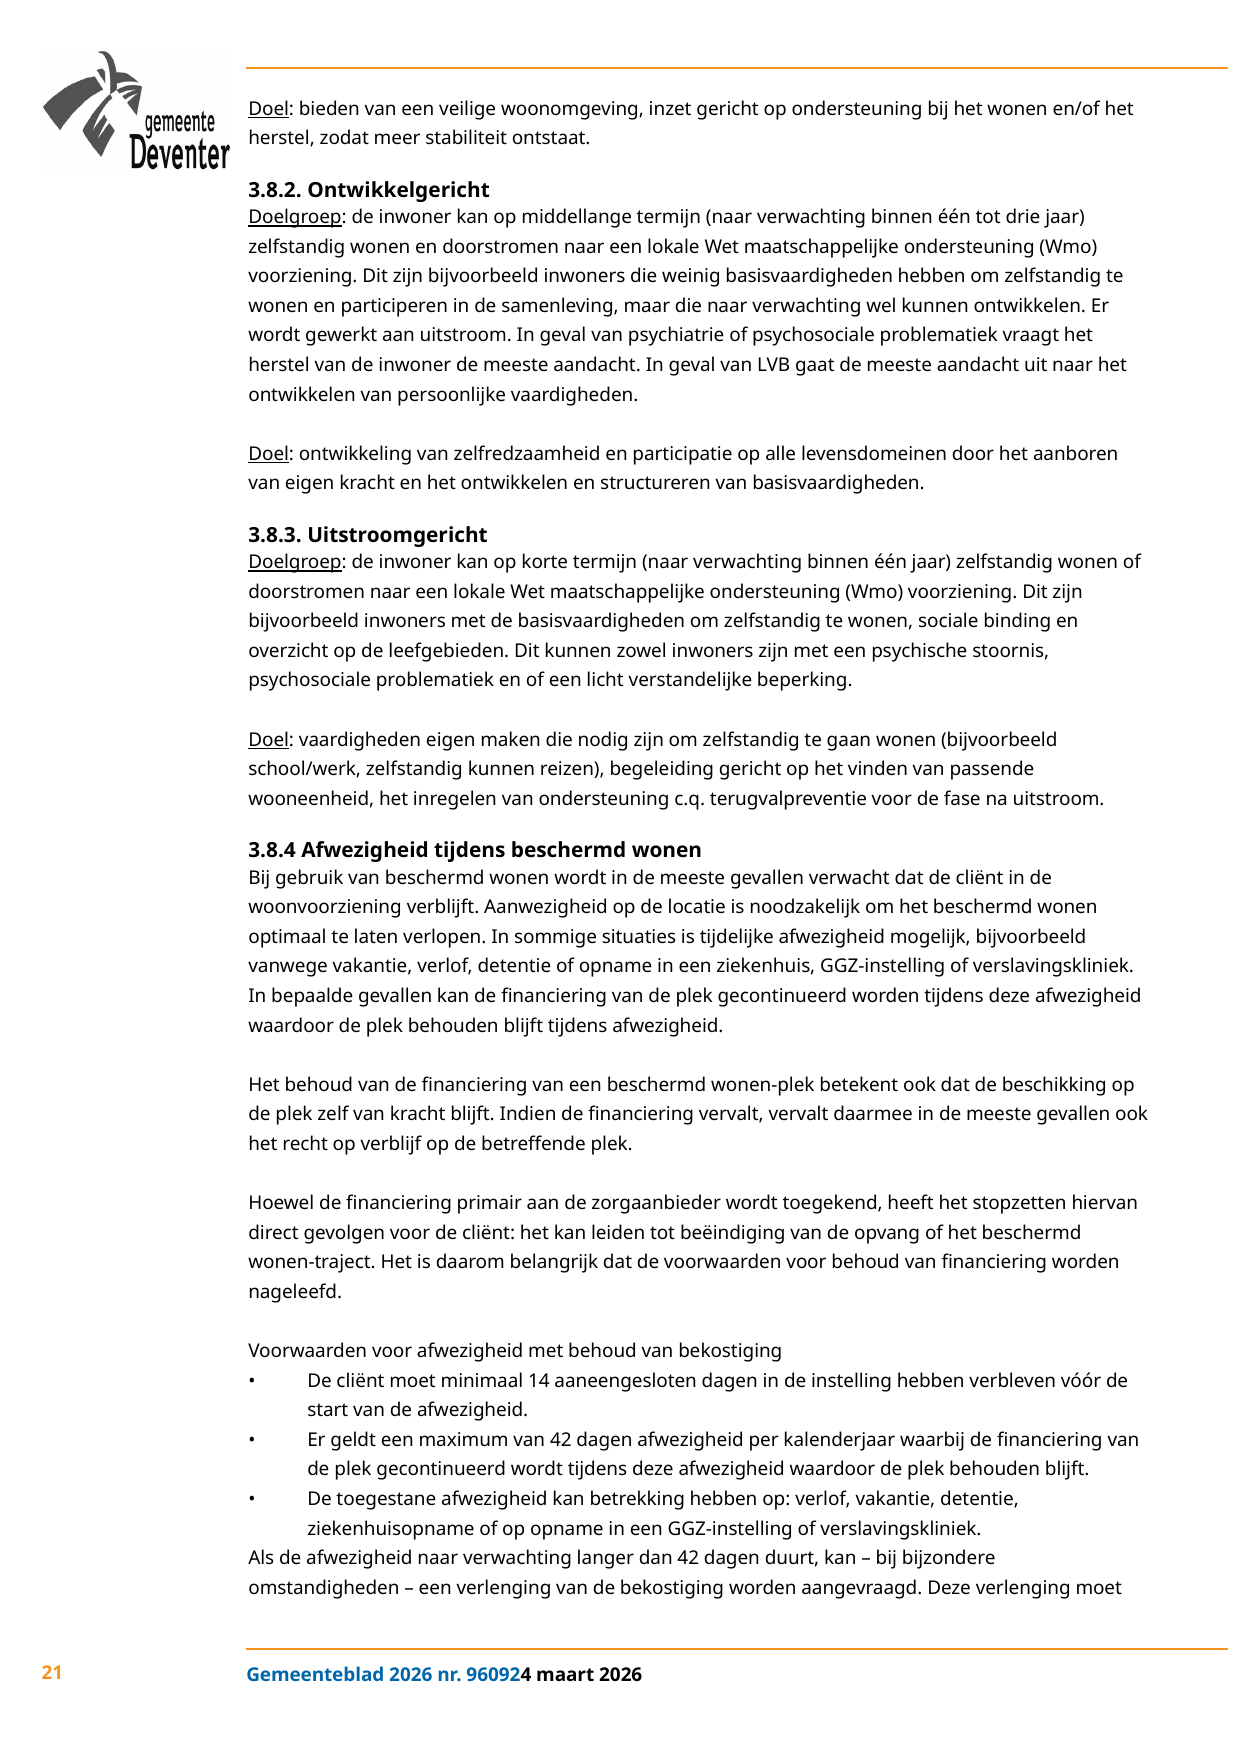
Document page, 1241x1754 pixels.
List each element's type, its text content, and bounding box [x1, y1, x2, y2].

list De toegestane afwezigheid kan betrekking hebben op: verlof, vakantie, detentie, ziekenhuisopname of op opname in een GGZ-instelling of verslavingskliniek. [248, 1485, 1152, 1540]
text Doel: bieden van een veilige woonomgeving, inzet gericht op ondersteuning bij het wonen en/of het herstel, zodat meer stabiliteit ontstaat. [248, 95, 1152, 150]
text 3.8.3. Uitstroomgericht [248, 520, 1152, 548]
text Hoewel de financiering primair aan de zorgaanbieder wordt toegekend, heeft het stopzetten hiervan direct gevolgen voor de cliënt: het kan leiden tot beëindiging van de opvang of het beschermd wonen-traject. Het is daarom belangrijk dat de voorwaarden voor behoud van financiering worden nageleefd. [248, 1189, 1152, 1304]
text Doelgroep: de inwoner kan op middellange termijn (naar verwachting binnen één tot drie jaar) zelfstandig wonen en doorstromen naar een lokale Wet maatschappelijke ondersteuning (Wmo) voorziening. Dit zijn bijvoorbeeld inwoners die weinig basisvaardigheden hebben om zelfstandig te wonen en participeren in de samenleving, maar die naar verwachting wel kunnen ontwikkelen. Er wordt gewerkt aan uitstroom. In geval van psychiatrie of psychosociale problematiek vraagt het herstel van de inwoner de meeste aandacht. In geval van LVB gaat de meeste aandacht uit naar het ontwikkelen van persoonlijke vaardigheden. [248, 203, 1152, 406]
picture [41, 47, 231, 172]
text Doel: ontwikkeling van zelfredzaamheid en participatie op alle levensdomeinen door het aanboren van eigen kracht en het ontwikkelen en structureren van basisvaardigheden. [248, 440, 1152, 495]
text Als de afwezigheid naar verwachting langer dan 42 dagen duurt, kan – bij bijzondere omstandigheden – een verlenging van de bekostiging worden aangevraagd. Deze verlenging moet [248, 1544, 1152, 1599]
text Bij gebruik van beschermd wonen wordt in de meeste gevallen verwacht dat de cliënt in de woonvoorziening verblijft. Aanwezigheid op de locatie is noodzakelijk om het beschermd wonen optimaal te laten verlopen. In sommige situaties is tijdelijke afwezigheid mogelijk, bijvoorbeeld vanwege vakantie, verlof, detentie of opname in een ziekenhuis, GGZ-instelling of verslavingskliniek. In bepaalde gevallen kan de financiering van de plek gecontinueerd worden tijdens deze afwezigheid waardoor de plek behouden blijft tijdens afwezigheid. [248, 864, 1152, 1037]
text 3.8.2. Ontwikkelgericht [248, 175, 1152, 203]
text Doelgroep: de inwoner kan op korte termijn (naar verwachting binnen één jaar) zelfstandig wonen of doorstromen naar een lokale Wet maatschappelijke ondersteuning (Wmo) voorziening. Dit zijn bijvoorbeeld inwoners met de basisvaardigheden om zelfstandig te wonen, sociale binding en overzicht op de leefgebieden. Dit kunnen zowel inwoners zijn met een psychische stoornis, psychosociale problematiek en of een licht verstandelijke beperking. [248, 548, 1152, 692]
text Voorwaarden voor afwezigheid met behoud van bekostiging [248, 1337, 1152, 1363]
text Het behoud van de financiering van een beschermd wonen-plek betekent ook dat de beschikking op de plek zelf van kracht blijft. Indien de financiering vervalt, vervalt daarmee in de meeste gevallen ook het recht op verblijf op de betreffende plek. [248, 1071, 1152, 1156]
text Doel: vaardigheden eigen maken die nodig zijn om zelfstandig te gaan wonen (bijvoorbeeld school/werk, zelfstandig kunnen reizen), begeleiding gericht op het vinden van passende wooneenheid, het inregelen van ondersteuning c.q. terugvalpreventie voor de fase na uitstroom. [248, 726, 1152, 811]
list De cliënt moet minimaal 14 aaneengesloten dagen in de instelling hebben verbleven vóór de start van de afwezigheid. [248, 1367, 1152, 1422]
text 3.8.4 Afwezigheid tijdens beschermd wonen [248, 835, 1152, 864]
list Er geldt een maximum van 42 dagen afwezigheid per kalenderjaar waarbij de financiering van de plek gecontinueerd wordt tijdens deze afwezigheid waardoor de plek behouden blijft. [248, 1426, 1152, 1481]
